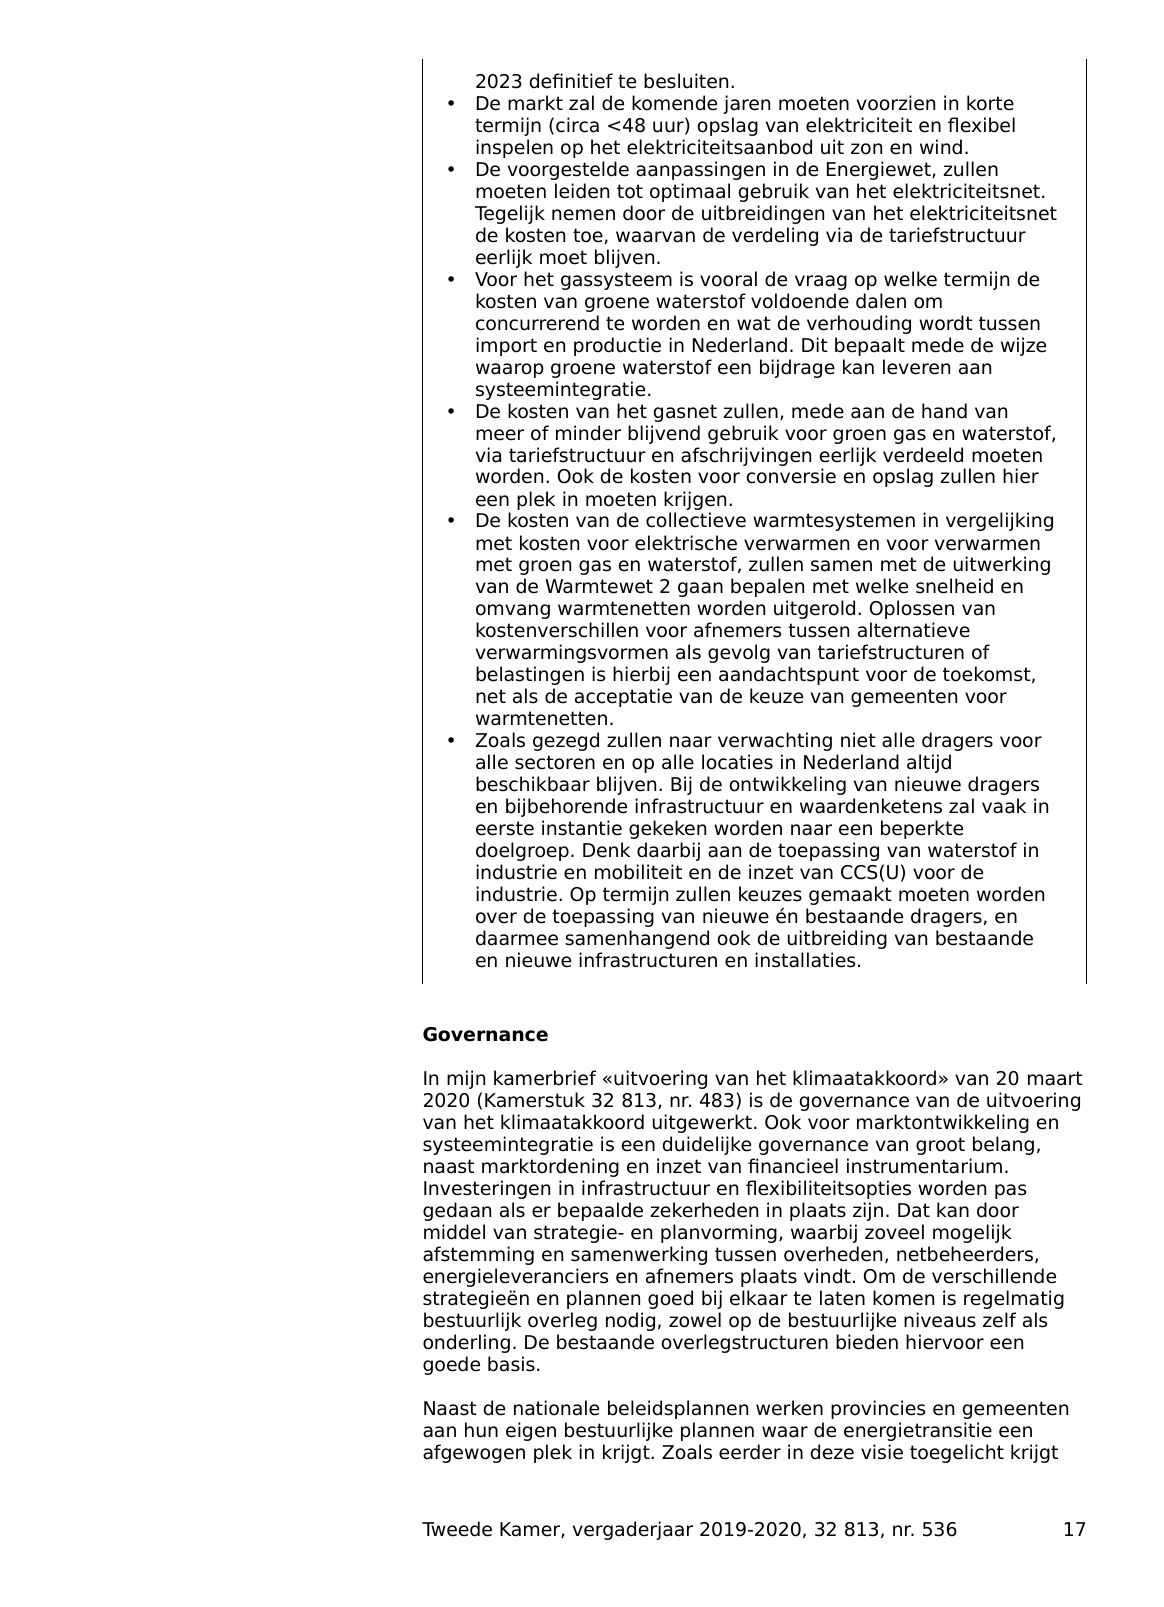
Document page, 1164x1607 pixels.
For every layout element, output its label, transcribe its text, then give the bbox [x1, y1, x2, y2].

text In mijn kamerbrief «uitvoering van het klimaatakkoord» van 20 maart 2020 (Kamerstuk 32 813, nr. 483) is de governance van de uitvoering van het klimaatakkoord uitgewerkt. Ook voor marktontwikkeling en systeemintegratie is een duidelijke governance van groot belang, naast marktordening en inzet van financieel instrumentarium. Investeringen in infrastructuur en flexibiliteitsopties worden pas gedaan als er bepaalde zekerheden in plaats zijn. Dat kan door middel van strategie- en planvorming, waarbij zoveel mogelijk afstemming en samenwerking tussen overheden, netbeheerders, energieleveranciers en afnemers plaats vindt. Om de verschillende strategieën en plannen goed bij elkaar te laten komen is regelmatig bestuurlijk overleg nodig, zowel op de bestuurlijke niveaus zelf als onderling. De bestaande overlegstructuren bieden hiervoor een goede basis. [422, 1068, 1087, 1376]
table_header 2023 definitief te besluiten. • De markt zal de komende jaren moeten voorzien in korte termijn (circa <48 uur) opslag van elektriciteit en flexibel inspelen op het elektriciteitsaanbod uit zon en wind. • De voorgestelde aanpassingen in de Energiewet, zullen moeten leiden tot optimaal gebruik van het elektriciteitsnet. Tegelijk nemen door de uitbreidingen van het elektriciteitsnet de kosten toe, waarvan de verdeling via de tariefstructuur eerlijk moet blijven. • Voor het gassysteem is vooral de vraag op welke termijn de kosten van groene waterstof voldoende dalen om concurrerend te worden en wat de verhouding wordt tussen import en productie in Nederland. Dit bepaalt mede de wijze waarop groene waterstof een bijdrage kan leveren aan systeemintegratie. • De kosten van het gasnet zullen, mede aan de hand van meer of minder blijvend gebruik voor groen gas en waterstof, via tariefstructuur en afschrijvingen eerlijk verdeeld moeten worden. Ook de kosten voor conversie en opslag zullen hier een plek in moeten krijgen. • De kosten van de collectieve warmtesystemen in vergelijking met kosten voor elektrische verwarmen en voor verwarmen met groen gas en waterstof, zullen samen met de uitwerking van de Warmtewet 2 gaan bepalen met welke snelheid en omvang warmtenetten worden uitgerold. Oplossen van kostenverschillen voor afnemers tussen alternatieve verwarmingsvormen als gevolg van tariefstructuren of belastingen is hierbij een aandachtspunt voor de toekomst, net als de acceptatie van de keuze van gemeenten voor warmtenetten. • Zoals gezegd zullen naar verwachting niet alle dragers voor alle sectoren en op alle locaties in Nederland altijd beschikbaar blijven. Bij de ontwikkeling van nieuwe dragers en bijbehorende infrastructuur en waardenketens zal vaak in eerste instantie gekeken worden naar een beperkte doelgroep. Denk daarbij aan de toepassing van waterstof in industrie en mobiliteit en de inzet van CCS(U) voor de industrie. Op termijn zullen keuzes gemaakt moeten worden over de toepassing van nieuwe én bestaande dragers, en daarmee samenhangend ook de uitbreiding van bestaande en nieuwe infrastructuren en installaties. [423, 59, 1086, 984]
subtitle Governance [422, 1024, 1087, 1046]
text Naast de nationale beleidsplannen werken provincies en gemeenten aan hun eigen bestuurlijke plannen waar de energietransitie een afgewogen plek in krijgt. Zoals eerder in deze visie toegelicht krijgt [422, 1398, 1087, 1464]
